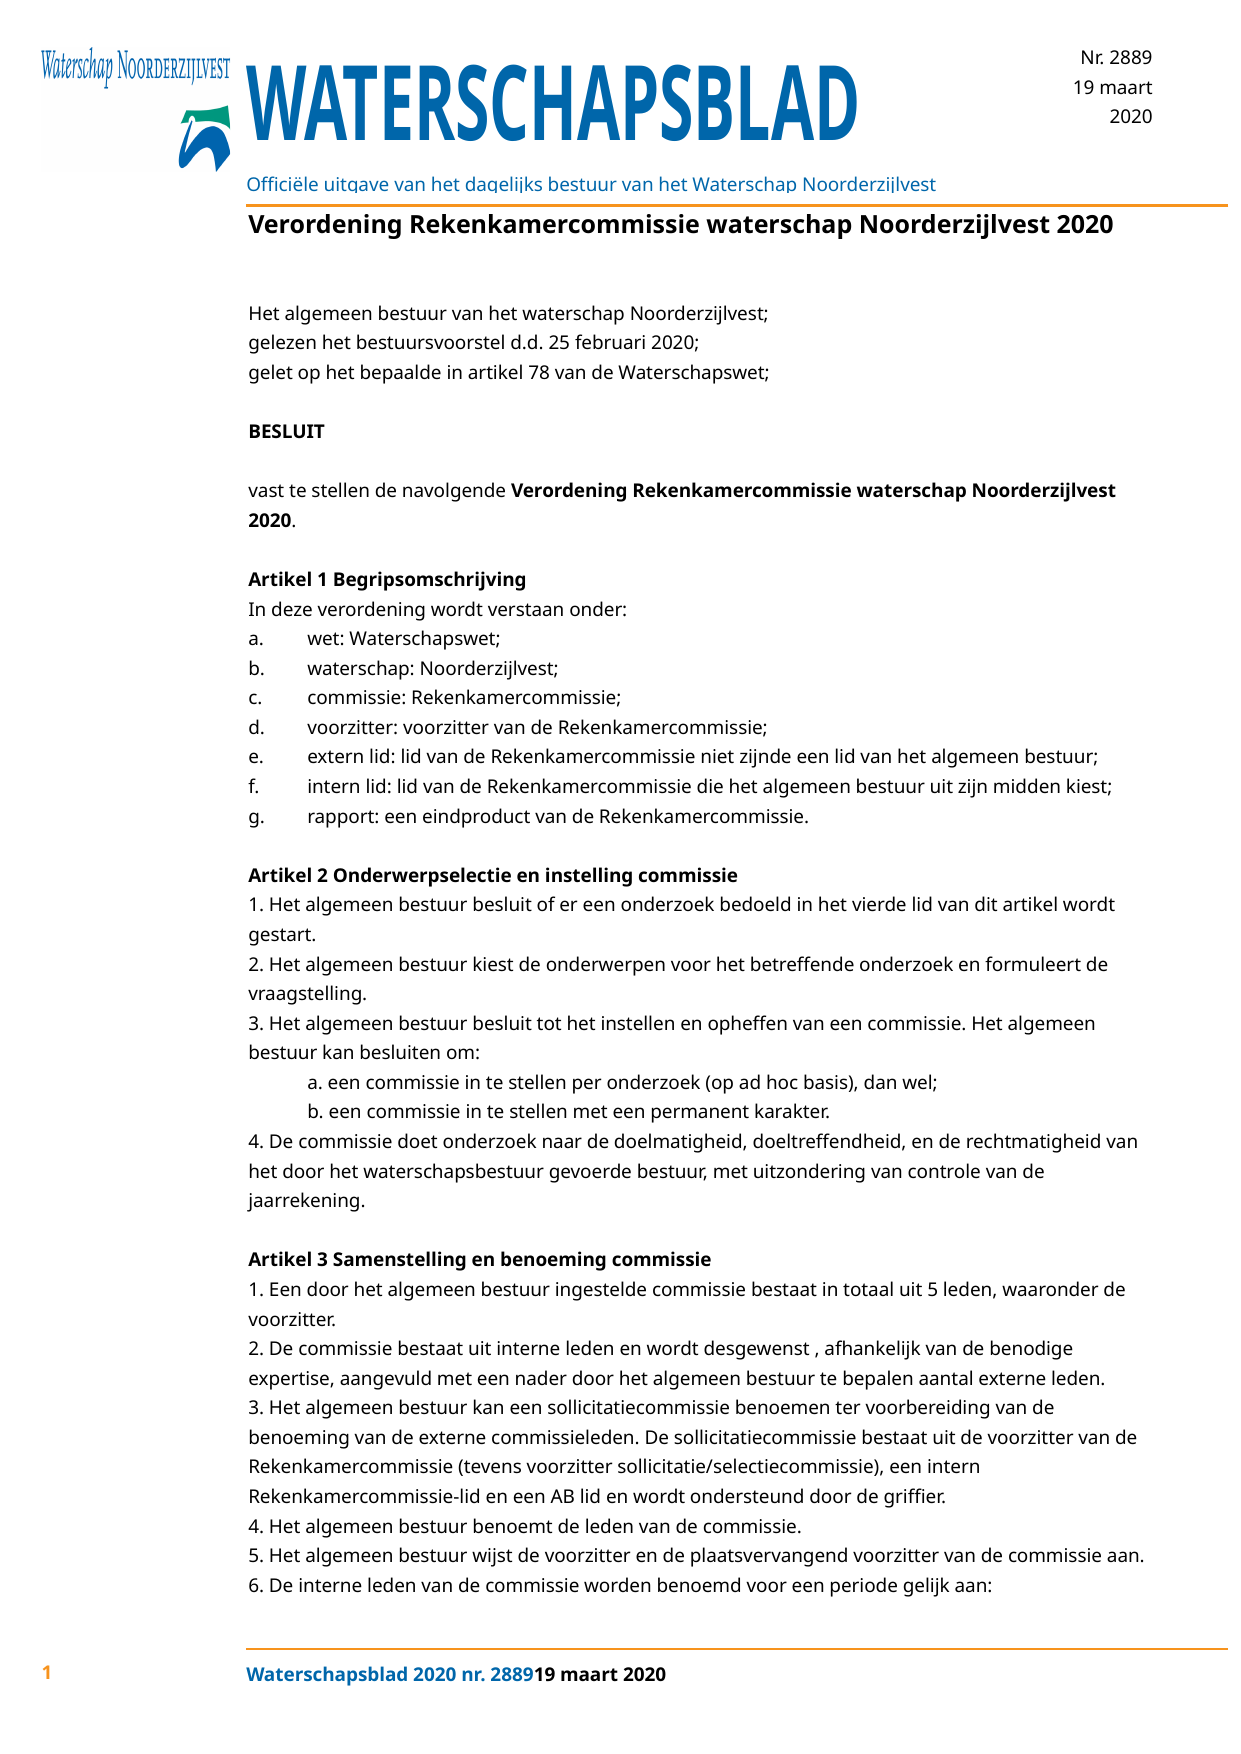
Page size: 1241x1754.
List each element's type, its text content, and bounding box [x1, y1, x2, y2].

list a. een commissie in te stellen per onderzoek (op ad hoc basis), dan wel; [248, 1069, 1152, 1095]
list voorzitter: voorzitter van de Rekenkamercommissie; [248, 714, 1152, 740]
text Artikel 2 Onderwerpselectie en instelling commissie [248, 862, 1152, 888]
text 2. Het algemeen bestuur kiest de onderwerpen voor het betreffende onderzoek en formuleert de vraagstelling. [248, 951, 1152, 1006]
picture [41, 47, 231, 172]
text vast te stellen de navolgende Verordening Rekenkamercommissie waterschap Noorderzijlvest 2020. [248, 477, 1152, 533]
text gelezen het bestuursvoorstel d.d. 25 februari 2020; [248, 329, 1152, 355]
list waterschap: Noorderzijlvest; [248, 655, 1152, 681]
text gelet op het bepaalde in artikel 78 van de Waterschapswet; [248, 359, 1152, 385]
text 1. Een door het algemeen bestuur ingestelde commissie bestaat in totaal uit 5 leden, waaronder de voorzitter. [248, 1276, 1152, 1331]
text 4. De commissie doet onderzoek naar de doelmatigheid, doeltreffendheid, en de rechtmatigheid van het door het waterschapsbestuur gevoerde bestuur, met uitzondering van controle van de jaarrekening. [248, 1128, 1152, 1213]
list wet: Waterschapswet; [248, 625, 1152, 651]
list rapport: een eindproduct van de Rekenkamercommissie. [248, 803, 1152, 828]
list b. een commissie in te stellen met een permanent karakter. [248, 1099, 1152, 1124]
text Verordening Rekenkamercommissie waterschap Noorderzijlvest 2020 [248, 207, 1152, 241]
text 6. De interne leden van de commissie worden benoemd voor een periode gelijk aan: [248, 1572, 1152, 1598]
text 5. Het algemeen bestuur wijst de voorzitter en de plaatsvervangend voorzitter van de commissie aan. [248, 1542, 1152, 1568]
text Het algemeen bestuur van het waterschap Noorderzijlvest; [248, 300, 1152, 326]
text 3. Het algemeen bestuur besluit tot het instellen en opheffen van een commissie. Het algemeen bestuur kan besluiten om: [248, 1010, 1152, 1065]
text 1. Het algemeen bestuur besluit of er een onderzoek bedoeld in het vierde lid van dit artikel wordt gestart. [248, 892, 1152, 947]
text Artikel 1 Begripsomschrijving [248, 566, 1152, 592]
text 3. Het algemeen bestuur kan een sollicitatiecommissie benoemen ter voorbereiding van de benoeming van de externe commissieleden. De sollicitatiecommissie bestaat uit de voorzitter van de Rekenkamercommissie (tevens voorzitter sollicitatie/selectiecommissie), een intern Rekenkamercommissie-lid en een AB lid en wordt ondersteund door de griffier. [248, 1394, 1152, 1509]
text Artikel 3 Samenstelling en benoeming commissie [248, 1247, 1152, 1272]
list commissie: Rekenkamercommissie; [248, 684, 1152, 710]
text In deze verordening wordt verstaan onder: [248, 596, 1152, 621]
list intern lid: lid van de Rekenkamercommissie die het algemeen bestuur uit zijn midden kiest; [248, 773, 1152, 799]
text 4. Het algemeen bestuur benoemt de leden van de commissie. [248, 1513, 1152, 1538]
text 2. De commissie bestaat uit interne leden en wordt desgewenst , afhankelijk van de benodige expertise, aangevuld met een nader door het algemeen bestuur te bepalen aantal externe leden. [248, 1335, 1152, 1391]
text BESLUIT [248, 418, 1152, 444]
list extern lid: lid van de Rekenkamercommissie niet zijnde een lid van het algemeen bestuur; [248, 744, 1152, 769]
